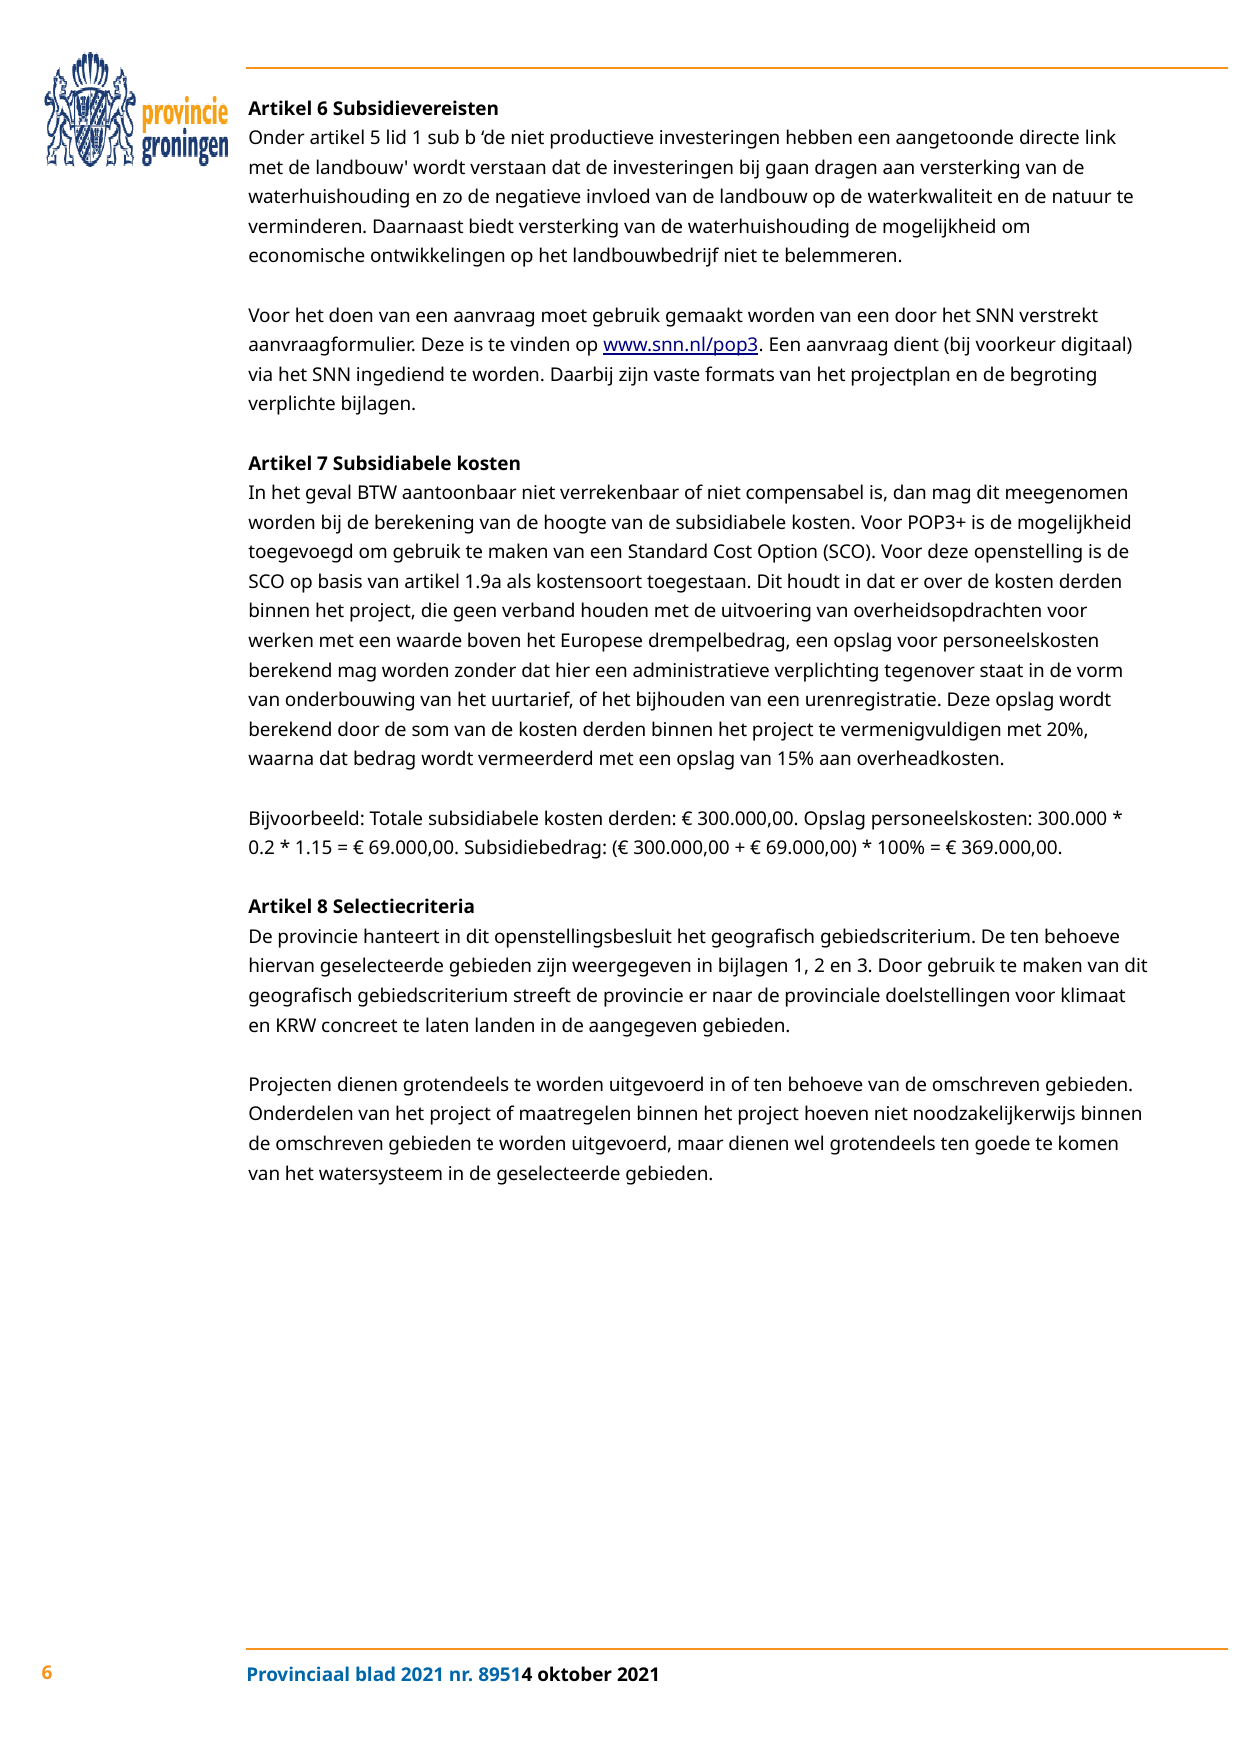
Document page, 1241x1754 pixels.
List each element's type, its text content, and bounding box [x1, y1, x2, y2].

text Artikel 6 Subsidievereisten [248, 95, 1152, 121]
text Artikel 7 Subsidiabele kosten [248, 450, 1152, 476]
text De provincie hanteert in dit openstellingsbesluit het geografisch gebiedscriterium. De ten behoeve hiervan geselecteerde gebieden zijn weergegeven in bijlagen 1, 2 en 3. Door gebruik te maken van dit geografisch gebiedscriterium streeft de provincie er naar de provinciale doelstellingen voor klimaat en KRW concreet te laten landen in de aangegeven gebieden. [248, 923, 1152, 1038]
text In het geval BTW aantoonbaar niet verrekenbaar of niet compensabel is, dan mag dit meegenomen worden bij de berekening van de hoogte van de subsidiabele kosten. Voor POP3+ is de mogelijkheid toegevoegd om gebruik te maken van een Standard Cost Option (SCO). Voor deze openstelling is de SCO op basis van artikel 1.9a als kostensoort toegestaan. Dit houdt in dat er over de kosten derden binnen het project, die geen verband houden met de uitvoering van overheidsopdrachten voor werken met een waarde boven het Europese drempelbedrag, een opslag voor personeelskosten berekend mag worden zonder dat hier een administratieve verplichting tegenover staat in de vorm van onderbouwing van het uurtarief, of het bijhouden van een urenregistratie. Deze opslag wordt berekend door de som van de kosten derden binnen het project te vermenigvuldigen met 20%, waarna dat bedrag wordt vermeerderd met een opslag van 15% aan overheadkosten. [248, 479, 1152, 771]
text Bijvoorbeeld: Totale subsidiabele kosten derden: € 300.000,00. Opslag personeelskosten: 300.000 * 0.2 * 1.15 = € 69.000,00. Subsidiebedrag: (€ 300.000,00 + € 69.000,00) * 100% = € 369.000,00. [248, 805, 1152, 860]
text Onder artikel 5 lid 1 sub b ‘de niet productieve investeringen hebben een aangetoonde directe link met de landbouw' wordt verstaan dat de investeringen bij gaan dragen aan versterking van de waterhuishouding en zo de negatieve invloed van de landbouw op de waterkwaliteit en de natuur te verminderen. Daarnaast biedt versterking van de waterhuishouding de mogelijkheid om economische ontwikkelingen op het landbouwbedrijf niet te belemmeren. [248, 124, 1152, 268]
text Artikel 8 Selectiecriteria [248, 893, 1152, 919]
picture [41, 47, 231, 172]
text Voor het doen van een aanvraag moet gebruik gemaakt worden van een door het SNN verstrekt aanvraagformulier. Deze is te vinden op www.snn.nl/pop3. Een aanvraag dient (bij voorkeur digitaal) via het SNN ingediend te worden. Daarbij zijn vaste formats van het projectplan en de begroting verplichte bijlagen. [248, 302, 1152, 416]
text Projecten dienen grotendeels te worden uitgevoerd in of ten behoeve van de omschreven gebieden. Onderdelen van het project of maatregelen binnen het project hoeven niet noodzakelijkerwijs binnen de omschreven gebieden te worden uitgevoerd, maar dienen wel grotendeels ten goede te komen van het watersysteem in de geselecteerde gebieden. [248, 1071, 1152, 1186]
